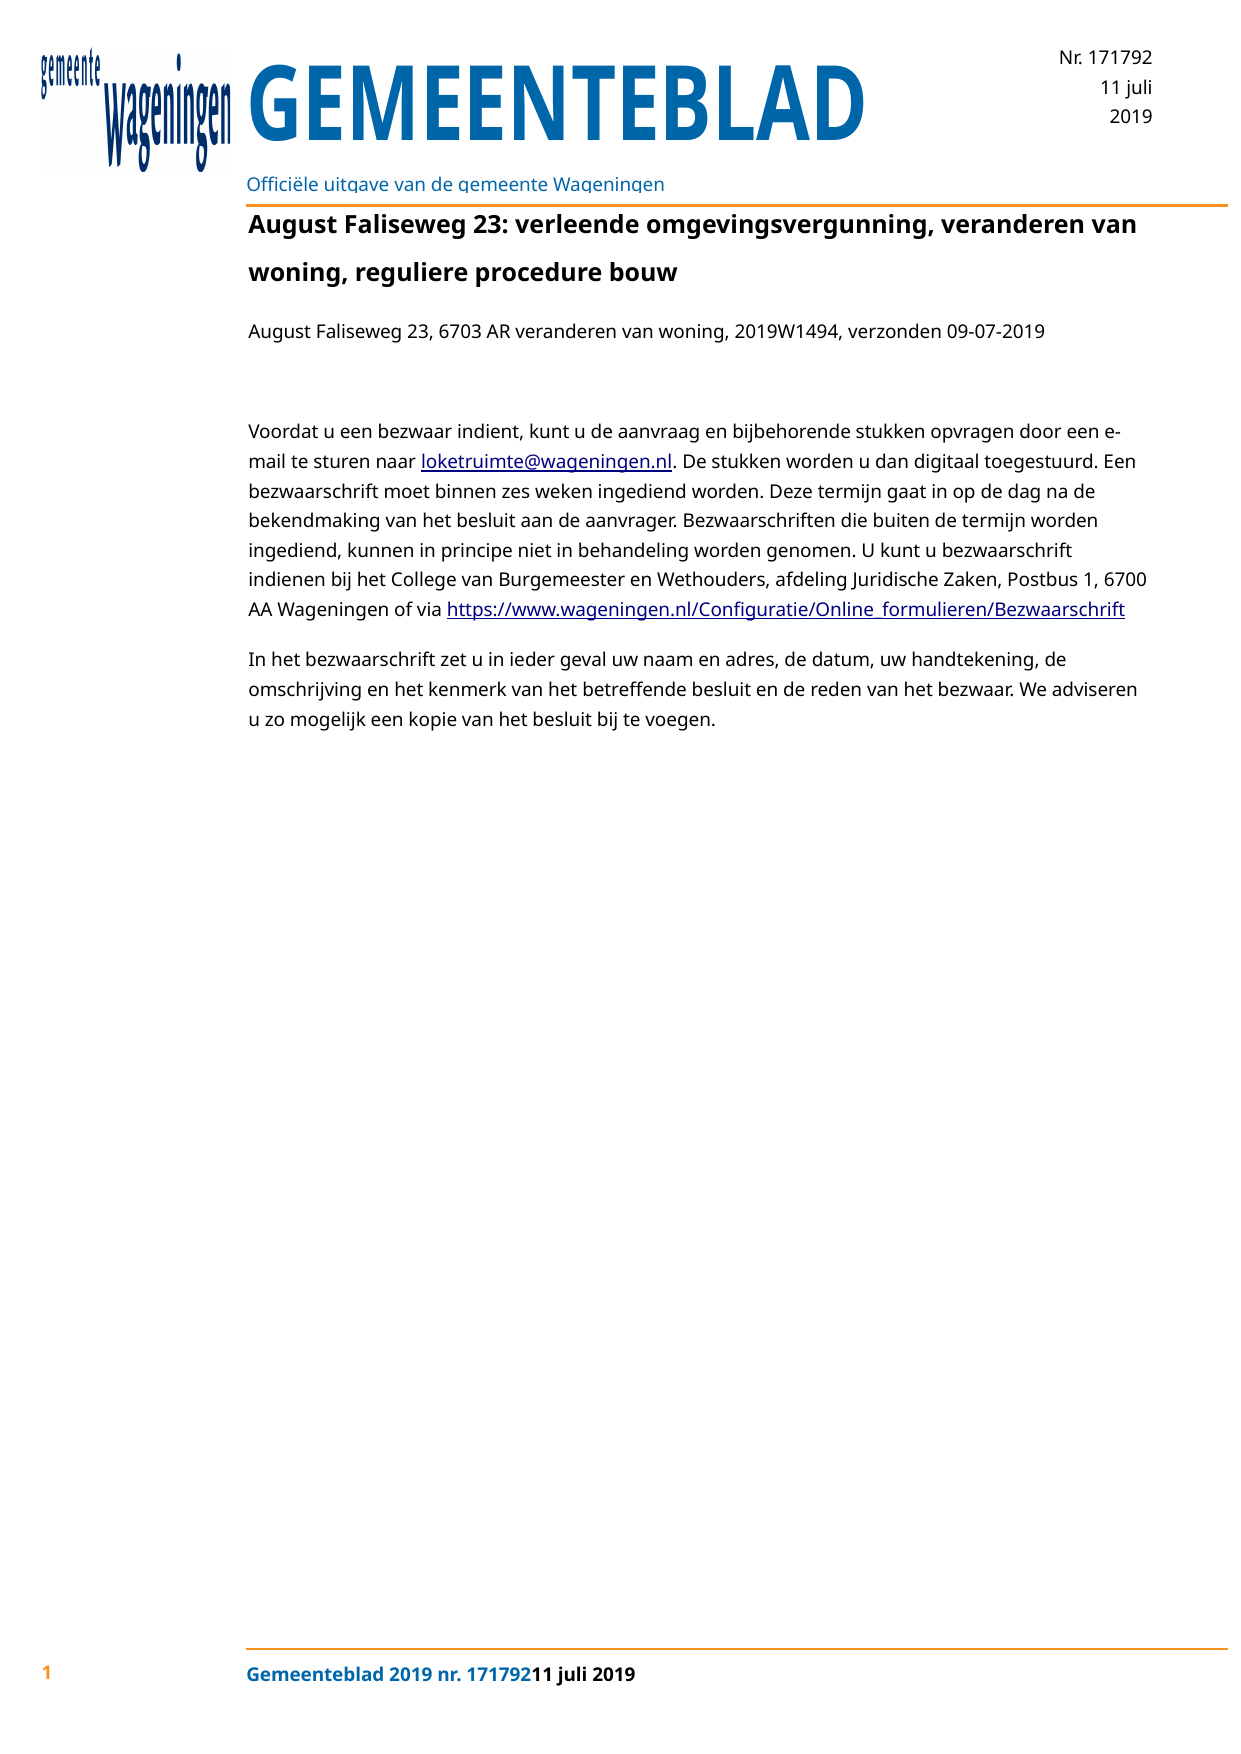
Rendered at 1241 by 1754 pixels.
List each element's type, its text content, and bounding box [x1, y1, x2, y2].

text Voordat u een bezwaar indient, kunt u de aanvraag en bijbehorende stukken opvragen door een e-mail te sturen naar loketruimte@wageningen.nl. De stukken worden u dan digitaal toegestuurd. Een bezwaarschrift moet binnen zes weken ingediend worden. Deze termijn gaat in op de dag na de bekendmaking van het besluit aan de aanvrager. Bezwaarschriften die buiten de termijn worden ingediend, kunnen in principe niet in behandeling worden genomen. U kunt u bezwaarschrift indienen bij het College van Burgemeester en Wethouders, afdeling Juridische Zaken, Postbus 1, 6700 AA Wageningen of via https://www.wageningen.nl/Configuratie/Online_formulieren/Bezwaarschrift [248, 419, 1152, 622]
text August Faliseweg 23: verleende omgevingsvergunning, veranderen van woning, reguliere procedure bouw [248, 207, 1152, 288]
text August Faliseweg 23, 6703 AR veranderen van woning, 2019W1494, verzonden 09-07-2019 [248, 318, 1152, 344]
picture [41, 47, 231, 172]
text In het bezwaarschrift zet u in ieder geval uw naam en adres, de datum, uw handtekening, de omschrijving en het kenmerk van het betreffende besluit en de reden van het bezwaar. We adviseren u zo mogelijk een kopie van het besluit bij te voegen. [248, 647, 1152, 732]
